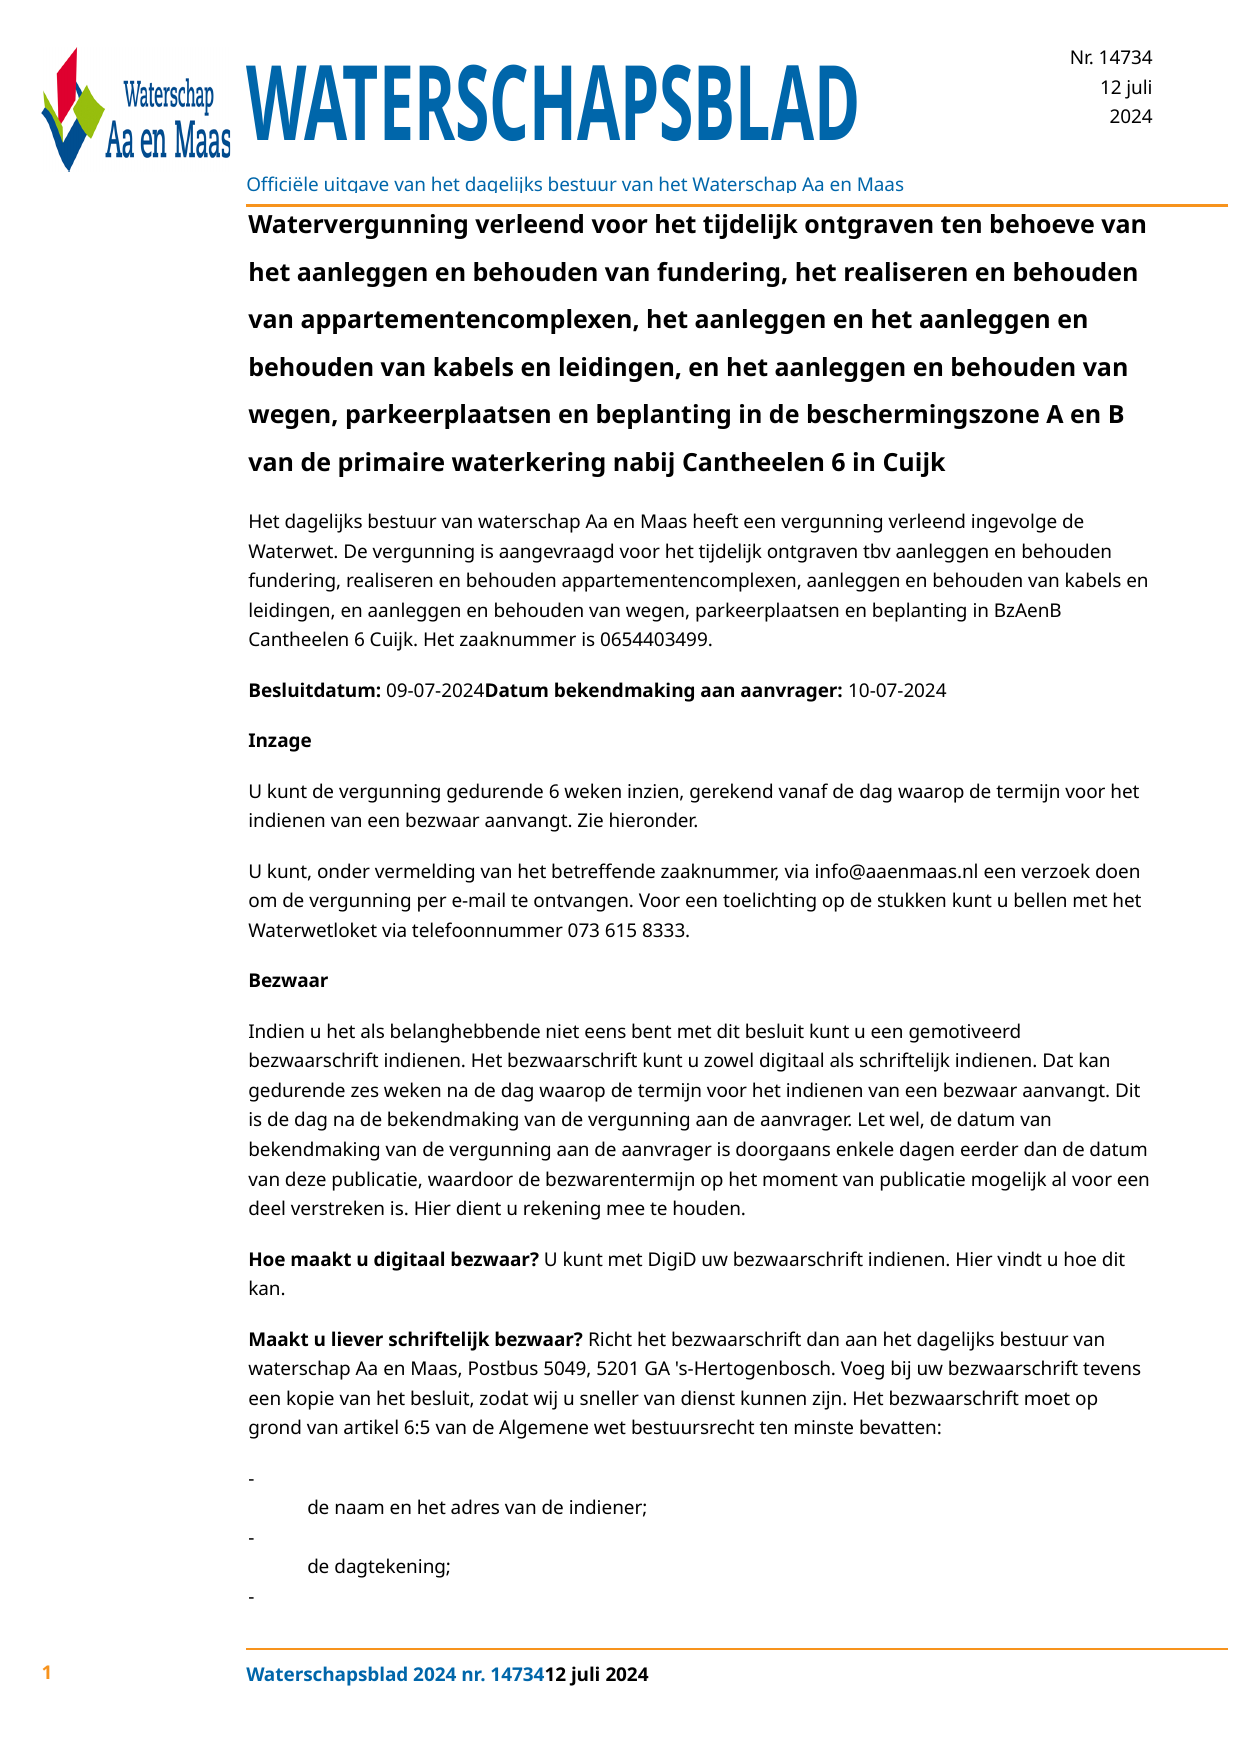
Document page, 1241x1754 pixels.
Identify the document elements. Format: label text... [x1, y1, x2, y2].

text Indien u het als belanghebbende niet eens bent met dit besluit kunt u een gemotiveerd bezwaarschrift indienen. Het bezwaarschrift kunt u zowel digitaal als schriftelijk indienen. Dat kan gedurende zes weken na de dag waarop de termijn voor het indienen van een bezwaar aanvangt. Dit is de dag na de bekendmaking van de vergunning aan de aanvrager. Let wel, de datum van bekendmaking van de vergunning aan de aanvrager is doorgaans enkele dagen eerder dan de datum van deze publicatie, waardoor de bezwarentermijn op het moment van publicatie mogelijk al voor een deel verstreken is. Hier dient u rekening mee te houden. [248, 1018, 1152, 1221]
text Bezwaar [248, 967, 1152, 993]
text Het dagelijks bestuur van waterschap Aa en Maas heeft een vergunning verleend ingevolge de Waterwet. De vergunning is aangevraagd voor het tijdelijk ontgraven tbv aanleggen en behouden fundering, realiseren en behouden appartementencomplexen, aanleggen en behouden van kabels en leidingen, en aanleggen en behouden van wegen, parkeerplaatsen en beplanting in BzAenB Cantheelen 6 Cuijk. Het zaaknummer is 0654403499. [248, 508, 1152, 652]
text Besluitdatum: 09-07-2024Datum bekendmaking aan aanvrager: 10-07-2024 [248, 677, 1152, 703]
text Maakt u liever schriftelijk bezwaar? Richt het bezwaarschrift dan aan het dagelijks bestuur van waterschap Aa en Maas, Postbus 5049, 5201 GA 's-Hertogenbosch. Voeg bij uw bezwaarschrift tevens een kopie van het besluit, zodat wij u sneller van dienst kunnen zijn. Het bezwaarschrift moet op grond van artikel 6:5 van de Algemene wet bestuursrecht ten minste bevatten: [248, 1326, 1152, 1440]
picture [41, 47, 231, 172]
text U kunt de vergunning gedurende 6 weken inzien, gerekend vanaf de dag waarop de termijn voor het indienen van een bezwaar aanvangt. Zie hieronder. [248, 778, 1152, 833]
list de dagtekening; [248, 1554, 1152, 1579]
text Hoe maakt u digitaal bezwaar? U kunt met DigiD uw bezwaarschrift indienen. Hier vindt u hoe dit kan. [248, 1246, 1152, 1301]
list de naam en het adres van de indiener; [248, 1494, 1152, 1520]
text U kunt, onder vermelding van het betreffende zaaknummer, via info@aaenmaas.nl een verzoek doen om de vergunning per e-mail te ontvangen. Voor een toelichting op de stukken kunt u bellen met het Waterwetloket via telefoonnummer 073 615 8333. [248, 858, 1152, 943]
text Watervergunning verleend voor het tijdelijk ontgraven ten behoeve van het aanleggen en behouden van fundering, het realiseren en behouden van appartementencomplexen, het aanleggen en het aanleggen en behouden van kabels en leidingen, en het aanleggen en behouden van wegen, parkeerplaatsen en beplanting in de beschermingszone A en B van de primaire waterkering nabij Cantheelen 6 in Cuijk [248, 207, 1152, 479]
text Inzage [248, 727, 1152, 753]
